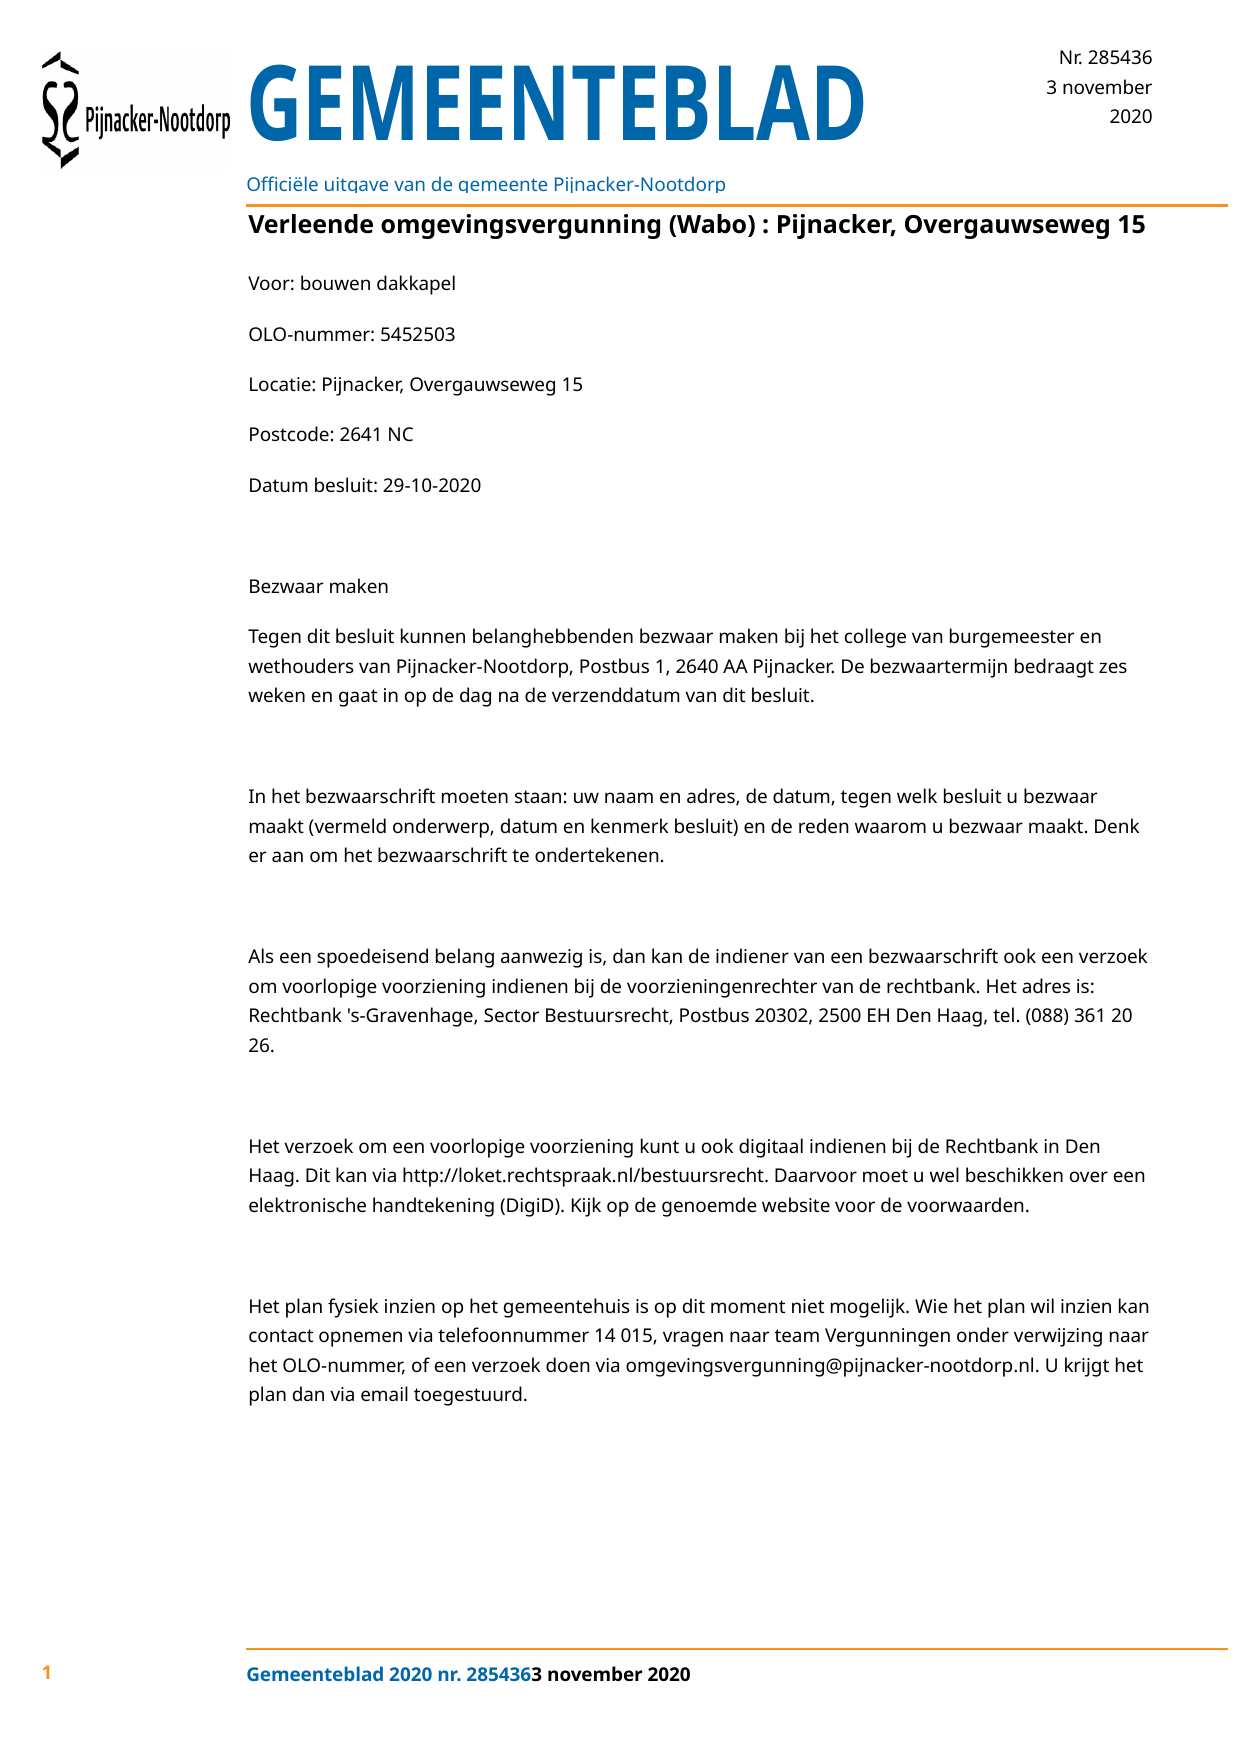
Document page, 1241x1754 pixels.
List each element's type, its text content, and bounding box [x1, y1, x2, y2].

text Voor: bouwen dakkapel [248, 270, 1152, 296]
text OLO-nummer: 5452503 [248, 321, 1152, 346]
text Verleende omgevingsvergunning (Wabo) : Pijnacker, Overgauwseweg 15 [248, 207, 1152, 241]
text In het bezwaarschrift moeten staan: uw naam en adres, de datum, tegen welk besluit u bezwaar maakt (vermeld onderwerp, datum en kenmerk besluit) en de reden waarom u bezwaar maakt. Denk er aan om het bezwaarschrift te ondertekenen. [248, 783, 1152, 868]
text Het plan fysiek inzien op het gemeentehuis is op dit moment niet mogelijk. Wie het plan wil inzien kan contact opnemen via telefoonnummer 14 015, vragen naar team Vergunningen onder verwijzing naar het OLO-nummer, of een verzoek doen via omgevingsvergunning@pijnacker-nootdorp.nl. U krijgt het plan dan via email toegestuurd. [248, 1293, 1152, 1407]
text Locatie: Pijnacker, Overgauwseweg 15 [248, 371, 1152, 397]
picture [41, 47, 231, 172]
text Datum besluit: 29-10-2020 [248, 472, 1152, 498]
text Tegen dit besluit kunnen belanghebbenden bezwaar maken bij het college van burgemeester en wethouders van Pijnacker-Nootdorp, Postbus 1, 2640 AA Pijnacker. De bezwaartermijn bedraagt zes weken en gaat in op de dag na de verzenddatum van dit besluit. [248, 623, 1152, 708]
text Het verzoek om een voorlopige voorziening kunt u ook digitaal indienen bij de Rechtbank in Den Haag. Dit kan via http://loket.rechtspraak.nl/bestuursrecht. Daarvoor moet u wel beschikken over een elektronische handtekening (DigiD). Kijk op de genoemde website voor de voorwaarden. [248, 1133, 1152, 1218]
text Bezwaar maken [248, 573, 1152, 598]
text Postcode: 2641 NC [248, 422, 1152, 447]
text Als een spoedeisend belang aanwezig is, dan kan de indiener van een bezwaarschrift ook een verzoek om voorlopige voorziening indienen bij de voorzieningenrechter van de rechtbank. Het adres is: Rechtbank 's-Gravenhage, Sector Bestuursrecht, Postbus 20302, 2500 EH Den Haag, tel. (088) 361 20 26. [248, 943, 1152, 1058]
